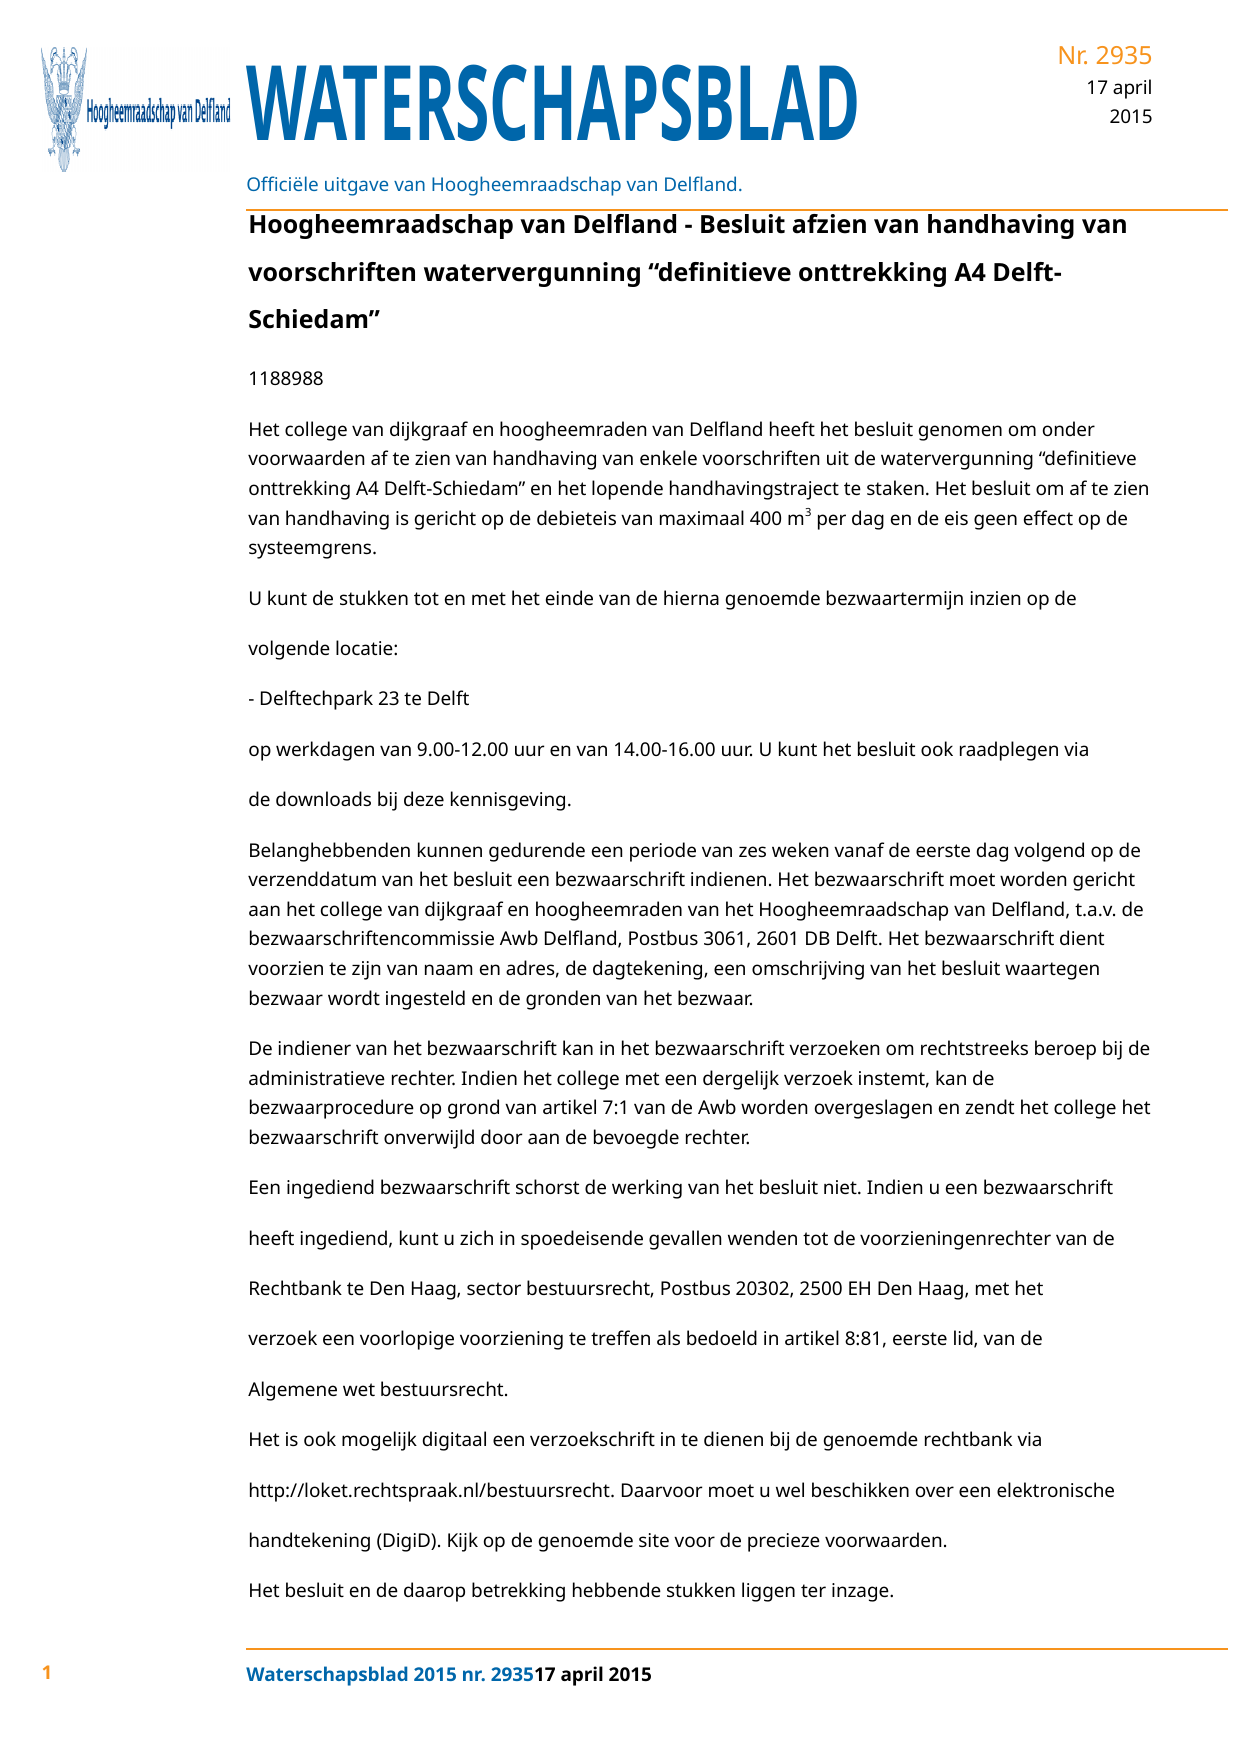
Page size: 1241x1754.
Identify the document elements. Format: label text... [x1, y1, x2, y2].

text de downloads bij deze kennisgeving. [248, 786, 1152, 812]
text - Delftechpark 23 te Delft [248, 686, 1152, 711]
text Het college van dijkgraaf en hoogheemraden van Delfland heeft het besluit genomen om onder voorwaarden af te zien van handhaving van enkele voorschriften uit de watervergunning “definitieve onttrekking A4 Delft-Schiedam” en het lopende handhavingstraject te staken. Het besluit om af te zien van handhaving is gericht op de debieteis van maximaal 400 m3 per dag en de eis geen effect op de systeemgrens. [248, 416, 1152, 560]
text heeft ingediend, kunt u zich in spoedeisende gevallen wenden tot de voorzieningenrechter van de [248, 1225, 1152, 1250]
text Belanghebbenden kunnen gedurende een periode van zes weken vanaf de eerste dag volgend op de verzenddatum van het besluit een bezwaarschrift indienen. Het bezwaarschrift moet worden gericht aan het college van dijkgraaf en hoogheemraden van het Hoogheemraadschap van Delfland, t.a.v. de bezwaarschriftencommissie Awb Delfland, Postbus 3061, 2601 DB Delft. Het bezwaarschrift dient voorzien te zijn van naam en adres, de dagtekening, een omschrijving van het besluit waartegen bezwaar wordt ingesteld en de gronden van het bezwaar. [248, 837, 1152, 1010]
text 1188988 [248, 366, 1152, 391]
text Algemene wet bestuursrecht. [248, 1376, 1152, 1402]
text Hoogheemraadschap van Delfland - Besluit afzien van handhaving van voorschriften watervergunning “definitieve onttrekking A4 Delft-Schiedam” [248, 211, 1152, 336]
text Een ingediend bezwaarschrift schorst de werking van het besluit niet. Indien u een bezwaarschrift [248, 1174, 1152, 1200]
text Het besluit en de daarop betrekking hebbende stukken liggen ter inzage. [248, 1578, 1152, 1603]
text Het is ook mogelijk digitaal een verzoekschrift in te dienen bij de genoemde rechtbank via [248, 1426, 1152, 1452]
text handtekening (DigiD). Kijk op de genoemde site voor de precieze voorwaarden. [248, 1527, 1152, 1553]
text verzoek een voorlopige voorziening te treffen als bedoeld in artikel 8:81, eerste lid, van de [248, 1326, 1152, 1351]
text De indiener van het bezwaarschrift kan in het bezwaarschrift verzoeken om rechtstreeks beroep bij de administratieve rechter. Indien het college met een dergelijk verzoek instemt, kan de bezwaarprocedure op grond van artikel 7:1 van de Awb worden overgeslagen en zendt het college het bezwaarschrift onverwijld door aan de bevoegde rechter. [248, 1035, 1152, 1149]
picture [41, 47, 231, 172]
text op werkdagen van 9.00-12.00 uur en van 14.00-16.00 uur. U kunt het besluit ook raadplegen via [248, 736, 1152, 762]
text Rechtbank te Den Haag, sector bestuursrecht, Postbus 20302, 2500 EH Den Haag, met het [248, 1275, 1152, 1301]
text http://loket.rechtspraak.nl/bestuursrecht. Daarvoor moet u wel beschikken over een elektronische [248, 1477, 1152, 1502]
text volgende locatie: [248, 635, 1152, 661]
text U kunt de stukken tot en met het einde van de hierna genoemde bezwaartermijn inzien op de [248, 585, 1152, 610]
